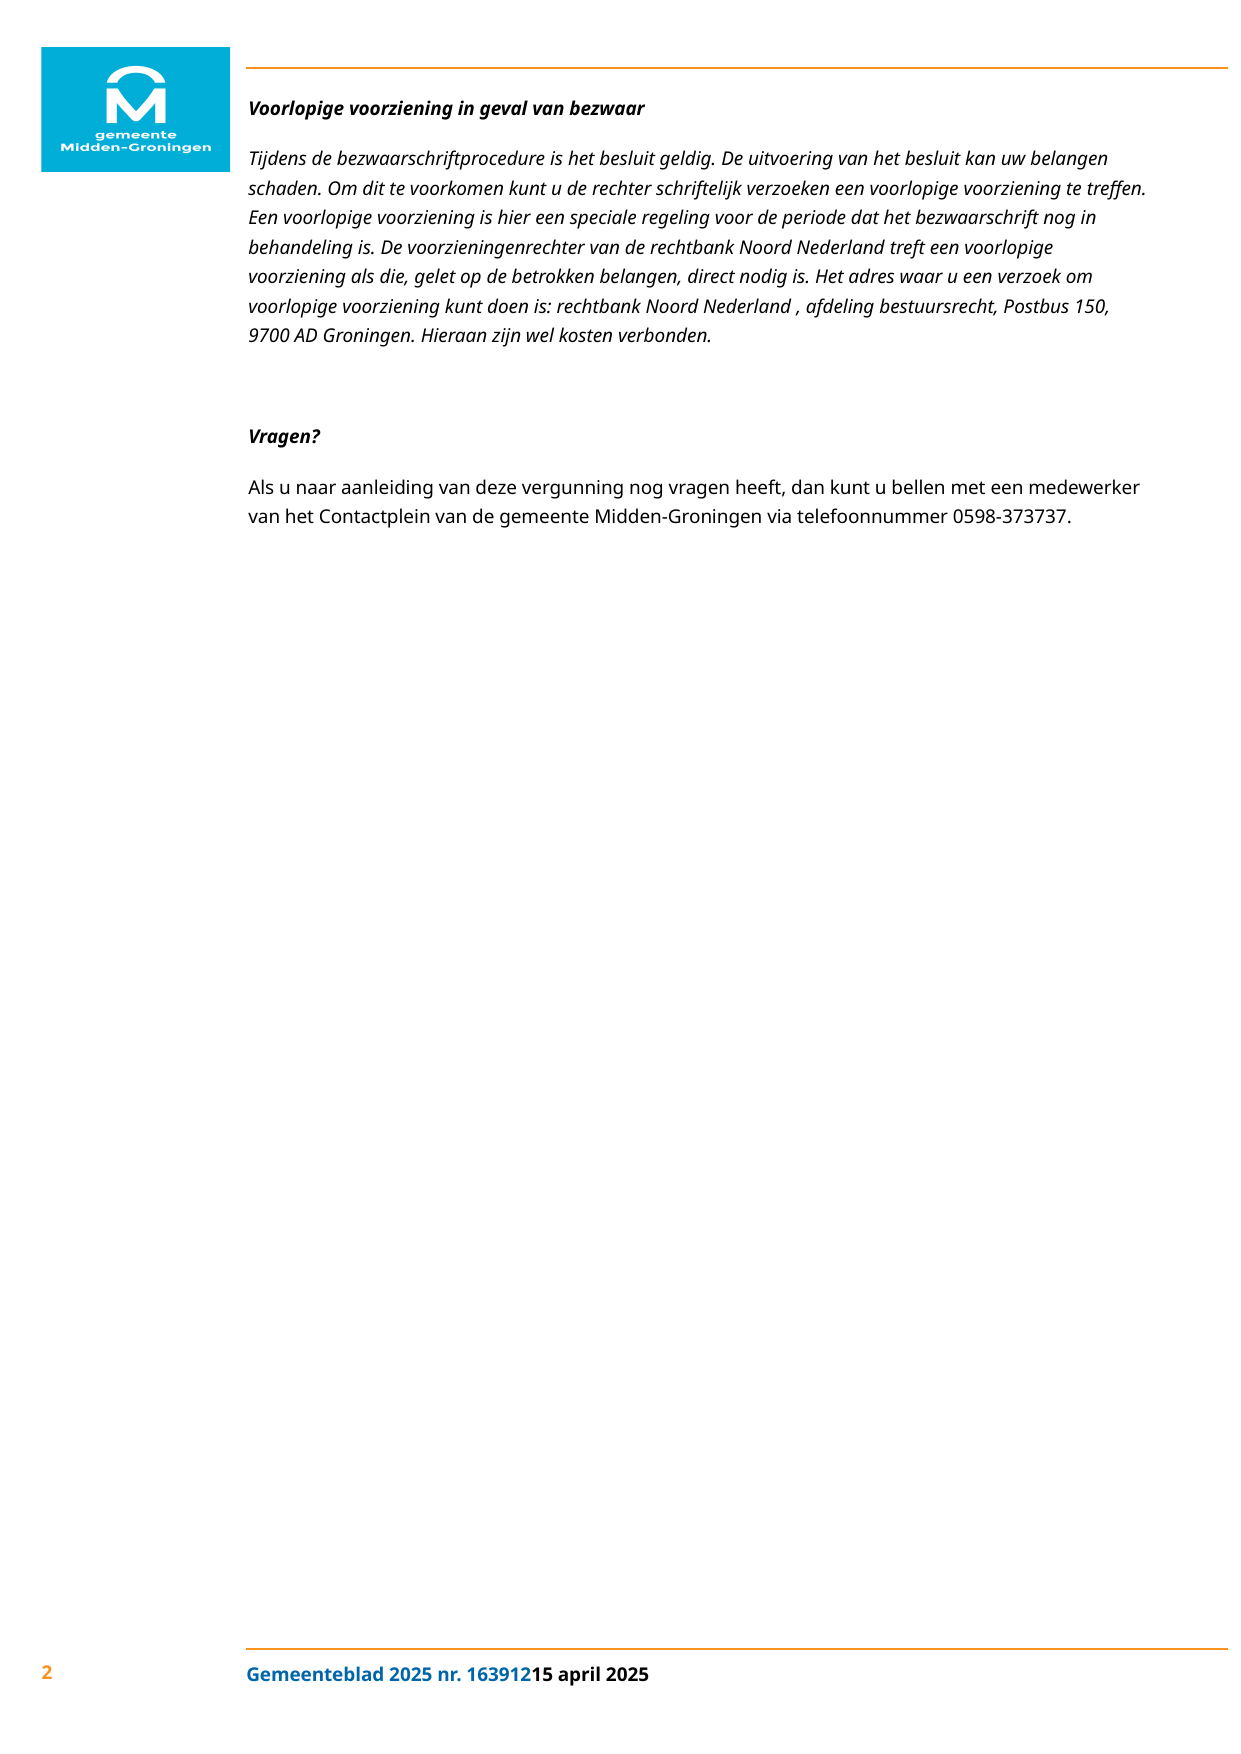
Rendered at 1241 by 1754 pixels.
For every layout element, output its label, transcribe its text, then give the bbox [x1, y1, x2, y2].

picture [107, 89, 165, 122]
text Vragen? [248, 423, 1152, 449]
text Als u naar aanleiding van deze vergunning nog vragen heeft, dan kunt u bellen met een medewerker van het Contactplein van de gemeente Midden-Groningen via telefoonnummer 0598-373737. [248, 474, 1152, 529]
picture [108, 66, 164, 82]
text Voorlopige voorziening in geval van bezwaar [248, 95, 1152, 121]
text Tijdens de bezwaarschriftprocedure is het besluit geldig. De uitvoering van het besluit kan uw belangen schaden. Om dit te voorkomen kunt u de rechter schriftelijk verzoeken een voorlopige voorziening te treffen. Een voorlopige voorziening is hier een speciale regeling voor de periode dat het bezwaarschrift nog in behandeling is. De voorzieningenrechter van de rechtbank Noord Nederland treft een voorlopige voorziening als die, gelet op de betrokken belangen, direct nodig is. Het adres waar u een verzoek om voorlopige voorziening kunt doen is: rechtbank Noord Nederland , afdeling bestuursrecht, Postbus 150, 9700 AD Groningen. Hieraan zijn wel kosten verbonden. [248, 145, 1152, 348]
picture [184, 146, 190, 153]
